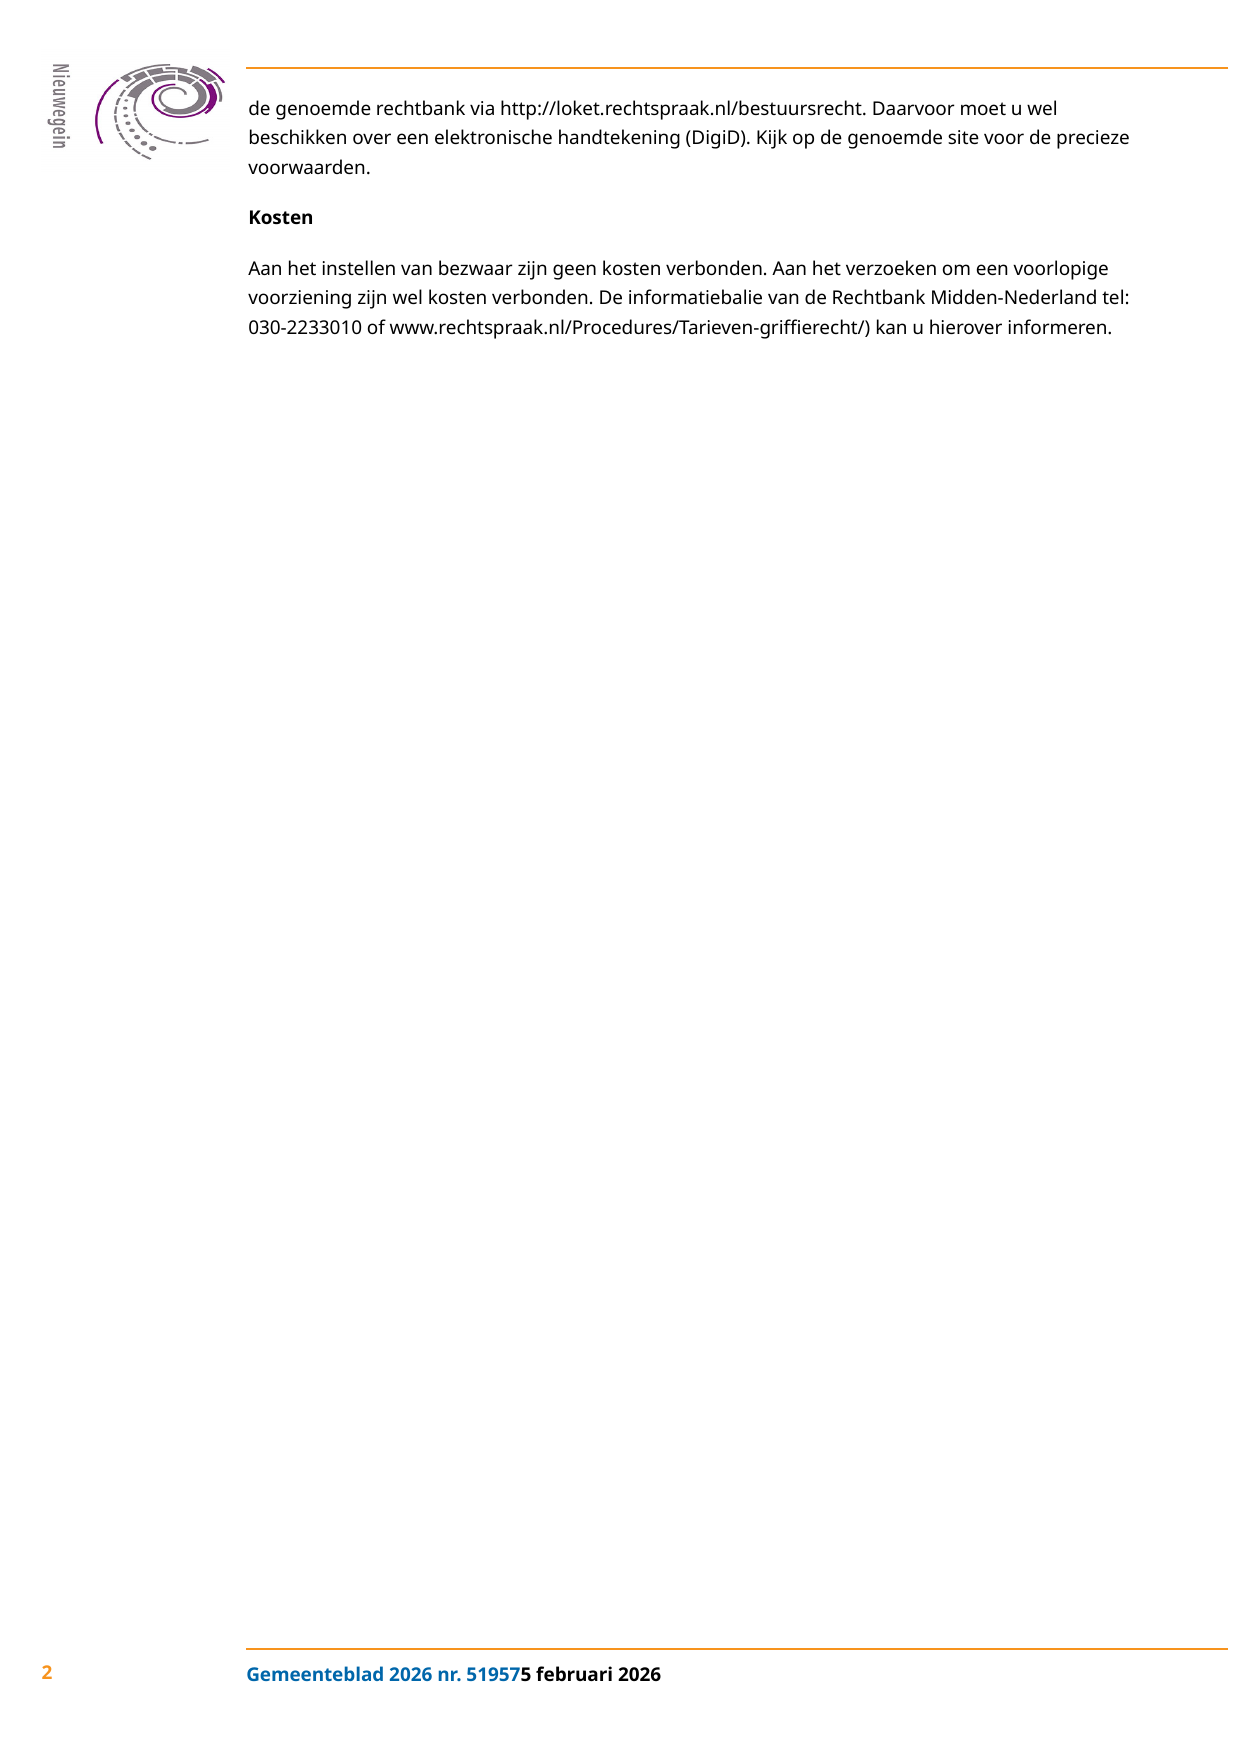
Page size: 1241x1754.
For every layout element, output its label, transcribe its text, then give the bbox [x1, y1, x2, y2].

picture [41, 47, 231, 172]
text Kosten [248, 204, 1152, 230]
text de genoemde rechtbank via http://loket.rechtspraak.nl/bestuursrecht. Daarvoor moet u wel beschikken over een elektronische handtekening (DigiD). Kijk op de genoemde site voor de precieze voorwaarden. [248, 95, 1152, 180]
text Aan het instellen van bezwaar zijn geen kosten verbonden. Aan het verzoeken om een voorlopige voorziening zijn wel kosten verbonden. De informatiebalie van de Rechtbank Midden-Nederland tel: 030-2233010 of www.rechtspraak.nl/Procedures/Tarieven-griffierecht/) kan u hierover informeren. [248, 255, 1152, 340]
